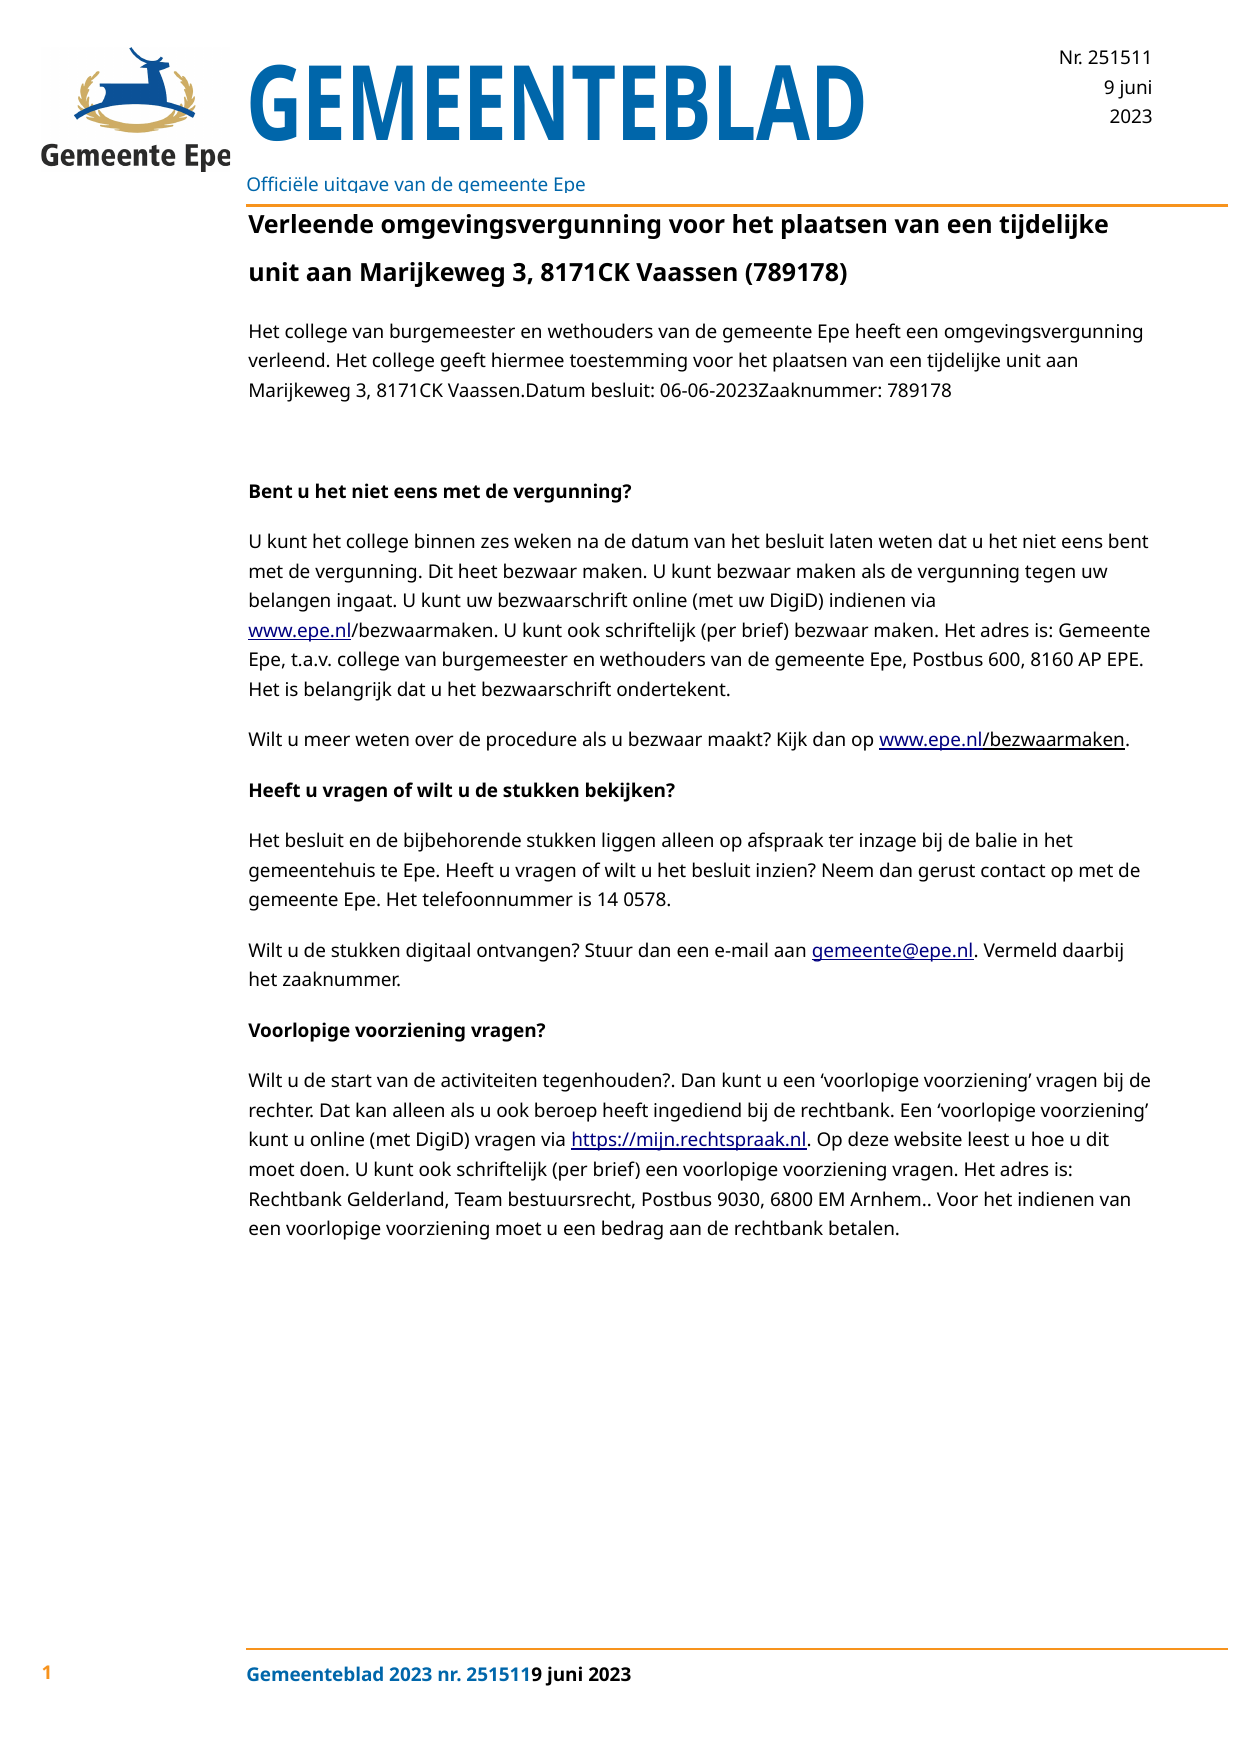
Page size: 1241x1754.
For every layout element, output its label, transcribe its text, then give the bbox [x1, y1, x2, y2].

text Wilt u meer weten over de procedure als u bezwaar maakt? Kijk dan op www.epe.nl/bezwaarmaken. [248, 727, 1152, 752]
text Bent u het niet eens met de vergunning? [248, 478, 1152, 504]
text Voorlopige voorziening vragen? [248, 1017, 1152, 1043]
text Verleende omgevingsvergunning voor het plaatsen van een tijdelijke unit aan Marijkeweg 3, 8171CK Vaassen (789178) [248, 207, 1152, 288]
picture [41, 47, 231, 172]
text Wilt u de start van de activiteiten tegenhouden?. Dan kunt u een ‘voorlopige voorziening’ vragen bij de rechter. Dat kan alleen als u ook beroep heeft ingediend bij de rechtbank. Een ‘voorlopige voorziening’ kunt u online (met DigiD) vragen via https://mijn.rechtspraak.nl. Op deze website leest u hoe u dit moet doen. U kunt ook schriftelijk (per brief) een voorlopige voorziening vragen. Het adres is: Rechtbank Gelderland, Team bestuursrecht, Postbus 9030, 6800 EM Arnhem.. Voor het indienen van een voorlopige voorziening moet u een bedrag aan de rechtbank betalen. [248, 1067, 1152, 1241]
text Wilt u de stukken digitaal ontvangen? Stuur dan een e-mail aan gemeente@epe.nl. Vermeld daarbij het zaaknummer. [248, 937, 1152, 992]
text U kunt het college binnen zes weken na de datum van het besluit laten weten dat u het niet eens bent met de vergunning. Dit heet bezwaar maken. U kunt bezwaar maken als de vergunning tegen uw belangen ingaat. U kunt uw bezwaarschrift online (met uw DigiD) indienen via www.epe.nl/bezwaarmaken. U kunt ook schriftelijk (per brief) bezwaar maken. Het adres is: Gemeente Epe, t.a.v. college van burgemeester en wethouders van de gemeente Epe, Postbus 600, 8160 AP EPE. Het is belangrijk dat u het bezwaarschrift ondertekent. [248, 528, 1152, 702]
text Het besluit en de bijbehorende stukken liggen alleen op afspraak ter inzage bij de balie in het gemeentehuis te Epe. Heeft u vragen of wilt u het besluit inzien? Neem dan gerust contact op met de gemeente Epe. Het telefoonnummer is 14 0578. [248, 827, 1152, 912]
text Het college van burgemeester en wethouders van de gemeente Epe heeft een omgevingsvergunning verleend. Het college geeft hiermee toestemming voor het plaatsen van een tijdelijke unit aan Marijkeweg 3, 8171CK Vaassen.Datum besluit: 06-06-2023Zaaknummer: 789178 [248, 318, 1152, 403]
text Heeft u vragen of wilt u de stukken bekijken? [248, 777, 1152, 803]
